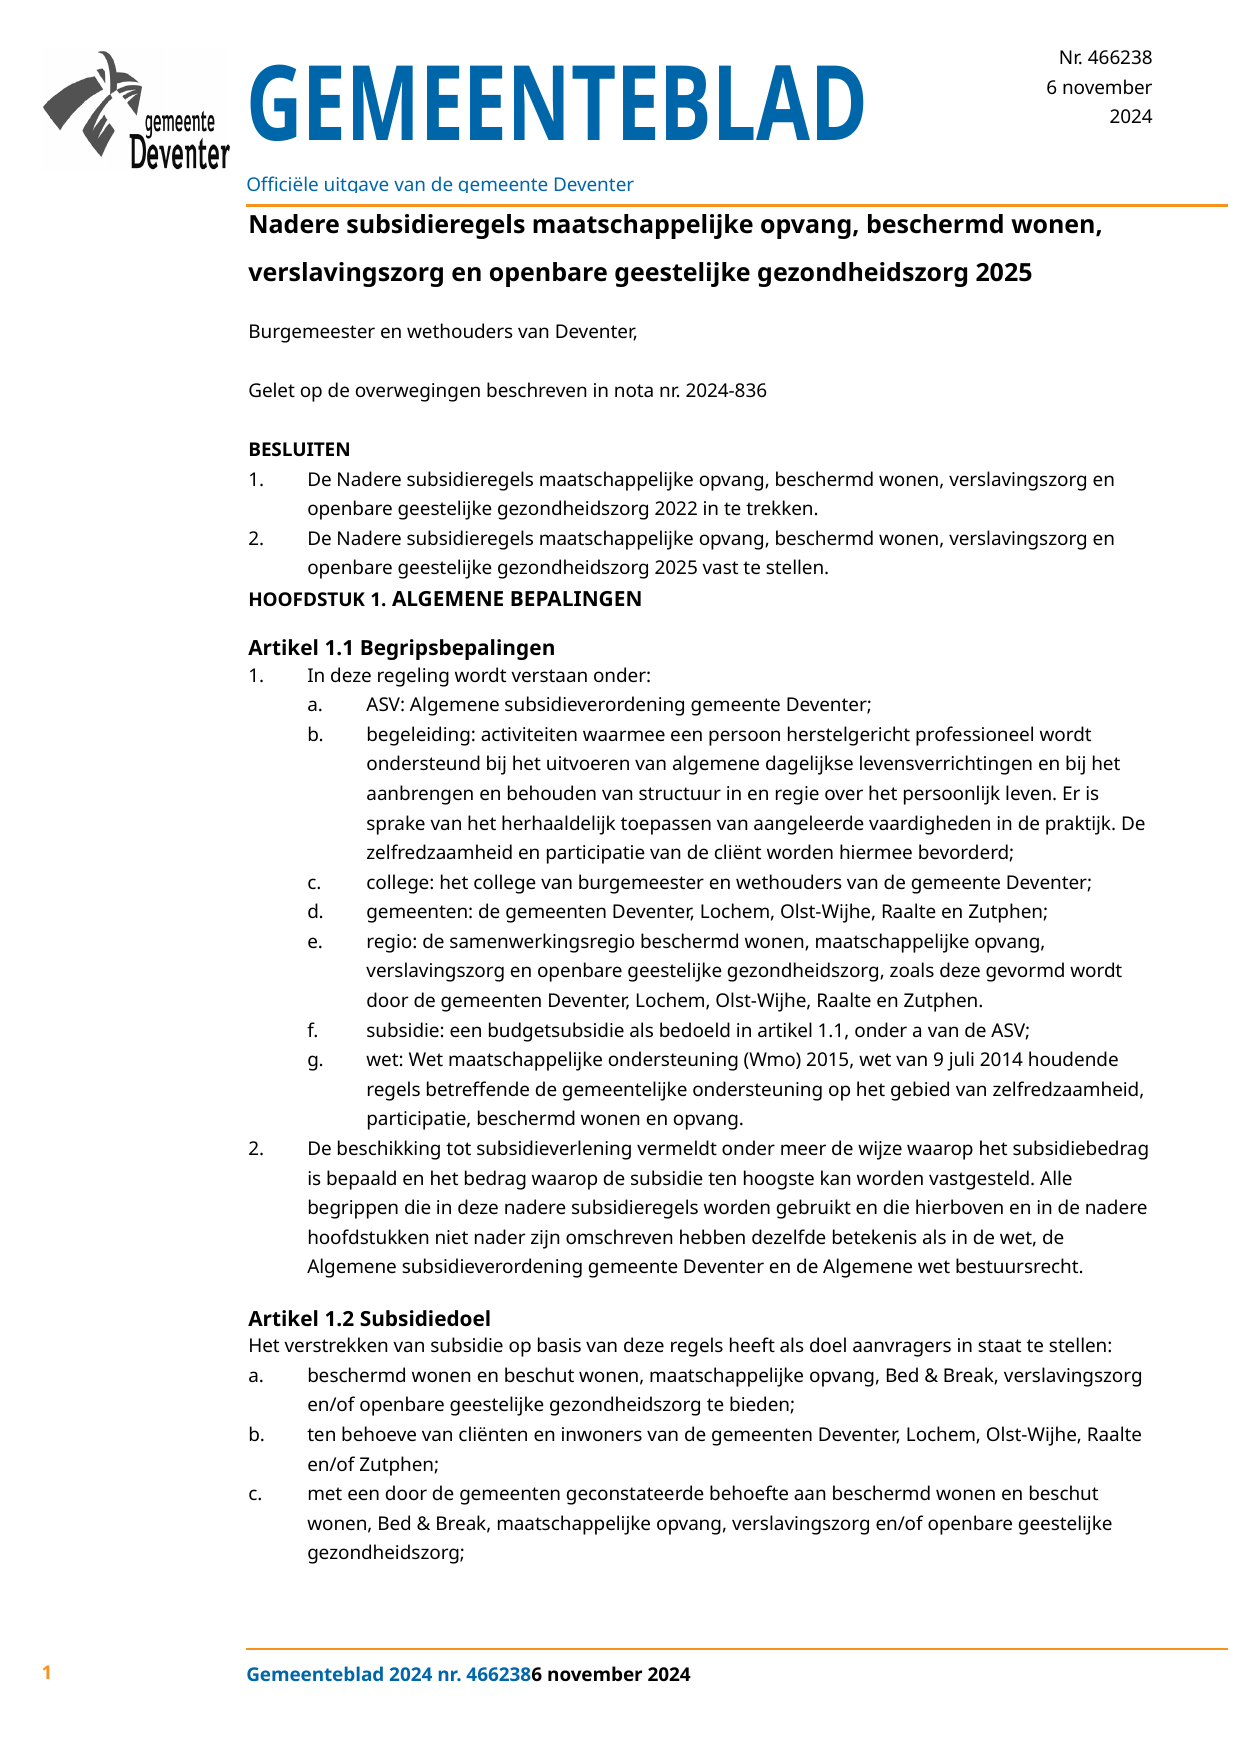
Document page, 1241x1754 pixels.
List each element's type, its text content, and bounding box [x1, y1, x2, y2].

text Gelet op de overwegingen beschreven in nota nr. 2024-836 [248, 377, 1152, 403]
list ASV: Algemene subsidieverordening gemeente Deventer; [307, 691, 1152, 717]
list beschermd wonen en beschut wonen, maatschappelijke opvang, Bed & Break, verslavingszorg en/of openbare geestelijke gezondheidszorg te bieden; [248, 1362, 1152, 1417]
text Nadere subsidieregels maatschappelijke opvang, beschermd wonen, verslavingszorg en openbare geestelijke gezondheidszorg 2025 [248, 207, 1152, 288]
list De beschikking tot subsidieverlening vermeldt onder meer de wijze waarop het subsidiebedrag is bepaald en het bedrag waarop de subsidie ten hoogste kan worden vastgesteld. Alle begrippen die in deze nadere subsidieregels worden gebruikt en die hierboven en in de nadere hoofdstukken niet nader zijn omschreven hebben dezelfde betekenis als in de wet, de Algemene subsidieverordening gemeente Deventer en de Algemene wet bestuursrecht. [248, 1135, 1152, 1279]
list subsidie: een budgetsubsidie als bedoeld in artikel 1.1, onder a van de ASV; [307, 1017, 1152, 1043]
list De Nadere subsidieregels maatschappelijke opvang, beschermd wonen, verslavingszorg en openbare geestelijke gezondheidszorg 2022 in te trekken. [248, 466, 1152, 521]
picture [41, 47, 231, 172]
list begeleiding: activiteiten waarmee een persoon herstelgericht professioneel wordt ondersteund bij het uitvoeren van algemene dagelijkse levensverrichtingen en bij het aanbrengen en behouden van structuur in en regie over het persoonlijk leven. Er is sprake van het herhaaldelijk toepassen van aangeleerde vaardigheden in de praktijk. De zelfredzaamheid en participatie van de cliënt worden hiermee bevorderd; [307, 721, 1152, 865]
list De Nadere subsidieregels maatschappelijke opvang, beschermd wonen, verslavingszorg en openbare geestelijke gezondheidszorg 2025 vast te stellen. [248, 525, 1152, 580]
text Het verstrekken van subsidie op basis van deze regels heeft als doel aanvragers in staat te stellen: [248, 1332, 1152, 1358]
list gemeenten: de gemeenten Deventer, Lochem, Olst-Wijhe, Raalte en Zutphen; [307, 898, 1152, 924]
list met een door de gemeenten geconstateerde behoefte aan beschermd wonen en beschut wonen, Bed & Break, maatschappelijke opvang, verslavingszorg en/of openbare geestelijke gezondheidszorg; [248, 1480, 1152, 1565]
list ten behoeve van cliënten en inwoners van de gemeenten Deventer, Lochem, Olst-Wijhe, Raalte en/of Zutphen; [248, 1421, 1152, 1476]
text HOOFDSTUK 1. ALGEMENE BEPALINGEN [248, 584, 1152, 613]
text Artikel 1.2 Subsidiedoel [248, 1304, 1152, 1332]
list wet: Wet maatschappelijke ondersteuning (Wmo) 2015, wet van 9 juli 2014 houdende regels betreffende de gemeentelijke ondersteuning op het gebied van zelfredzaamheid, participatie, beschermd wonen en opvang. [307, 1046, 1152, 1131]
list college: het college van burgemeester en wethouders van de gemeente Deventer; [307, 869, 1152, 895]
text Artikel 1.1 Begripsbepalingen [248, 633, 1152, 662]
list regio: de samenwerkingsregio beschermd wonen, maatschappelijke opvang, verslavingszorg en openbare geestelijke gezondheidszorg, zoals deze gevormd wordt door de gemeenten Deventer, Lochem, Olst-Wijhe, Raalte en Zutphen. [307, 928, 1152, 1013]
text BESLUITEN [248, 436, 1152, 462]
text Burgemeester en wethouders van Deventer, [248, 318, 1152, 344]
list In deze regeling wordt verstaan onder: [248, 662, 1152, 688]
